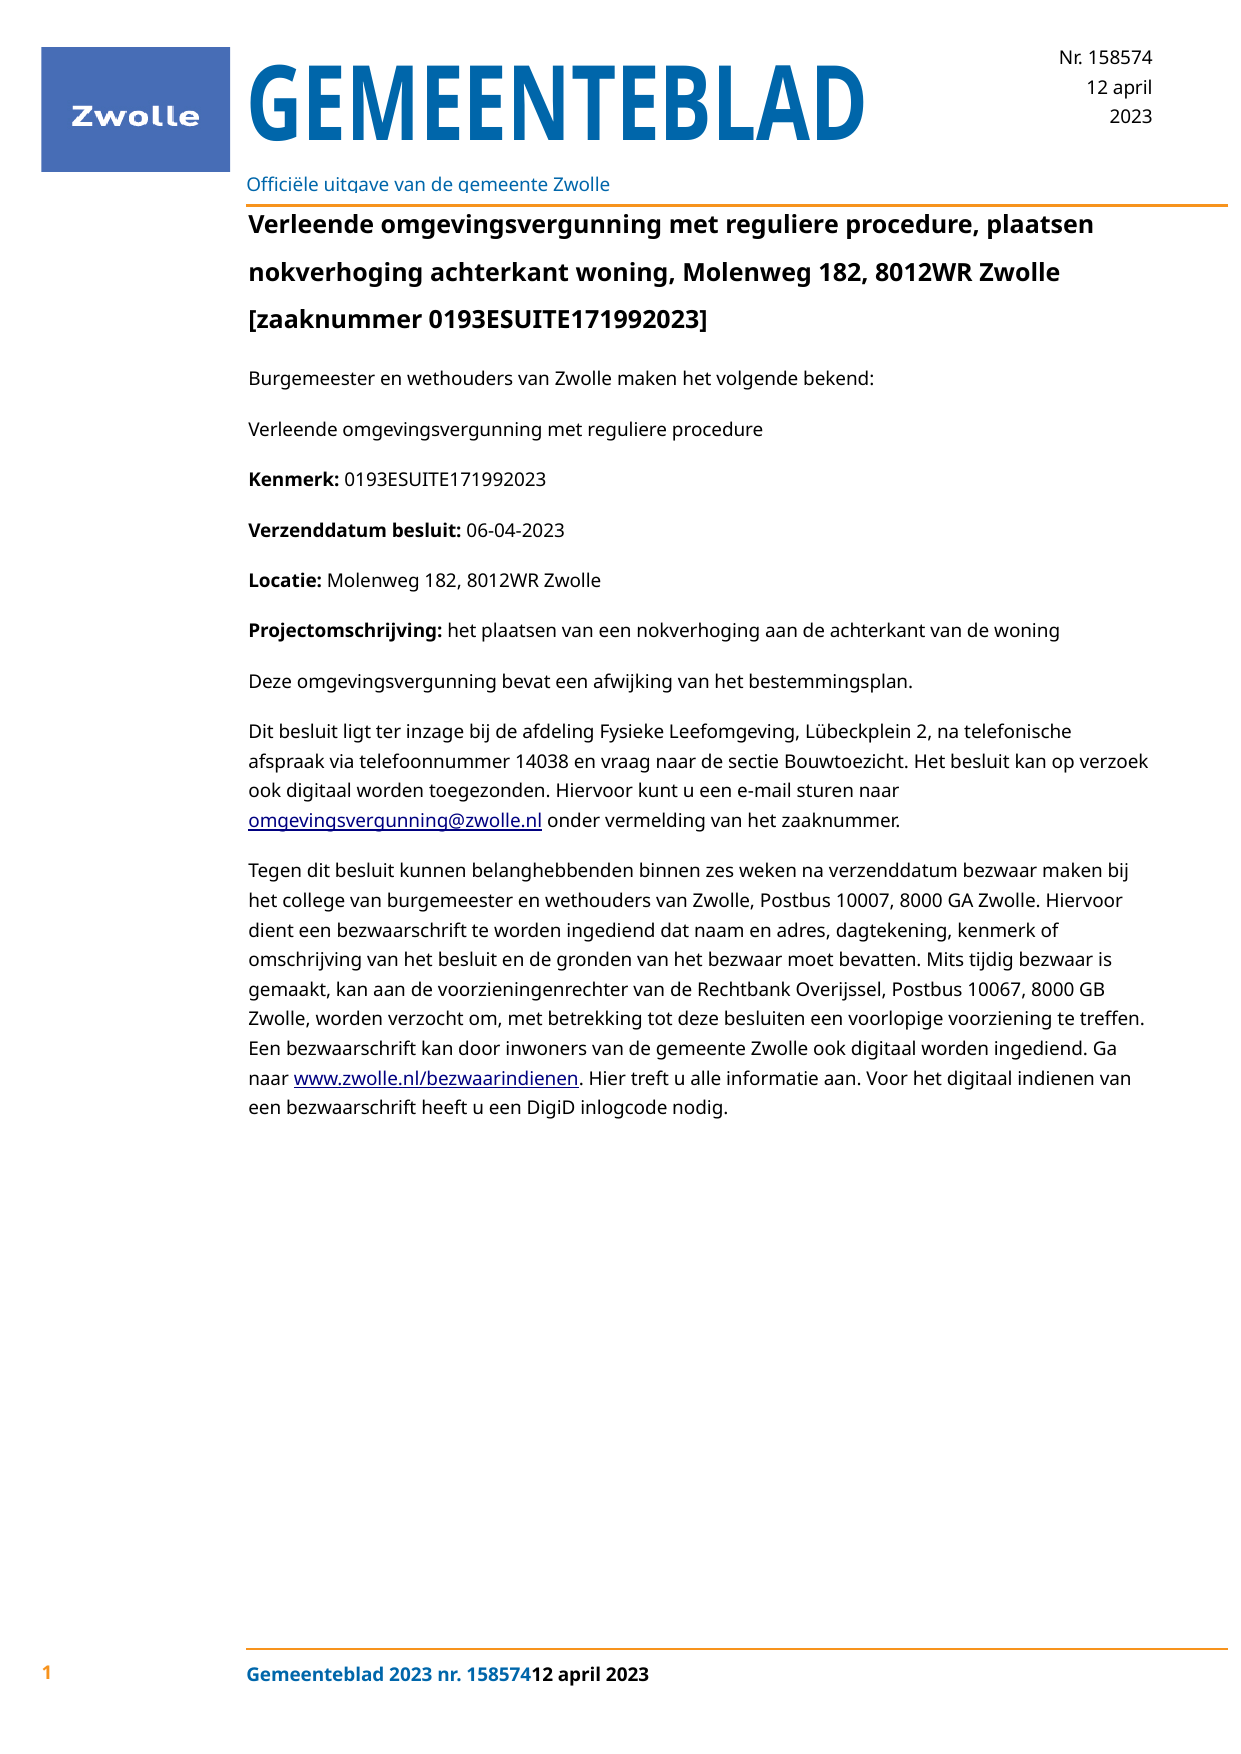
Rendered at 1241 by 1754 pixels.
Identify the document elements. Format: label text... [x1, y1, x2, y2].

text Verzenddatum besluit: 06-04-2023 [248, 517, 1152, 542]
text Deze omgevingsvergunning bevat een afwijking van het bestemmingsplan. [248, 668, 1152, 694]
text Kenmerk: 0193ESUITE171992023 [248, 466, 1152, 492]
text Burgemeester en wethouders van Zwolle maken het volgende bekend: [248, 366, 1152, 391]
text Locatie: Molenweg 182, 8012WR Zwolle [248, 567, 1152, 593]
text Projectomschrijving: het plaatsen van een nokverhoging aan de achterkant van de woning [248, 618, 1152, 643]
text Dit besluit ligt ter inzage bij de afdeling Fysieke Leefomgeving, Lübeckplein 2, na telefonische afspraak via telefoonnummer 14038 en vraag naar de sectie Bouwtoezicht. Het besluit kan op verzoek ook digitaal worden toegezonden. Hiervoor kunt u een e-mail sturen naar omgevingsvergunning@zwolle.nl onder vermelding van het zaaknummer. [248, 718, 1152, 833]
text Verleende omgevingsvergunning met reguliere procedure [248, 416, 1152, 442]
text Verleende omgevingsvergunning met reguliere procedure, plaatsen nokverhoging achterkant woning, Molenweg 182, 8012WR Zwolle [zaaknummer 0193ESUITE171992023] [248, 207, 1152, 336]
text Tegen dit besluit kunnen belanghebbenden binnen zes weken na verzenddatum bezwaar maken bij het college van burgemeester en wethouders van Zwolle, Postbus 10007, 8000 GA Zwolle. Hiervoor dient een bezwaarschrift te worden ingediend dat naam en adres, dagtekening, kenmerk of omschrijving van het besluit en de gronden van het bezwaar moet bevatten. Mits tijdig bezwaar is gemaakt, kan aan de voorzieningenrechter van de Rechtbank Overijssel, Postbus 10067, 8000 GB Zwolle, worden verzocht om, met betrekking tot deze besluiten een voorlopige voorziening te treffen. Een bezwaarschrift kan door inwoners van de gemeente Zwolle ook digitaal worden ingediend. Ga naar www.zwolle.nl/bezwaarindienen. Hier treft u alle informatie aan. Voor het digitaal indienen van een bezwaarschrift heeft u een DigiD inlogcode nodig. [248, 858, 1152, 1120]
picture [41, 47, 231, 172]
